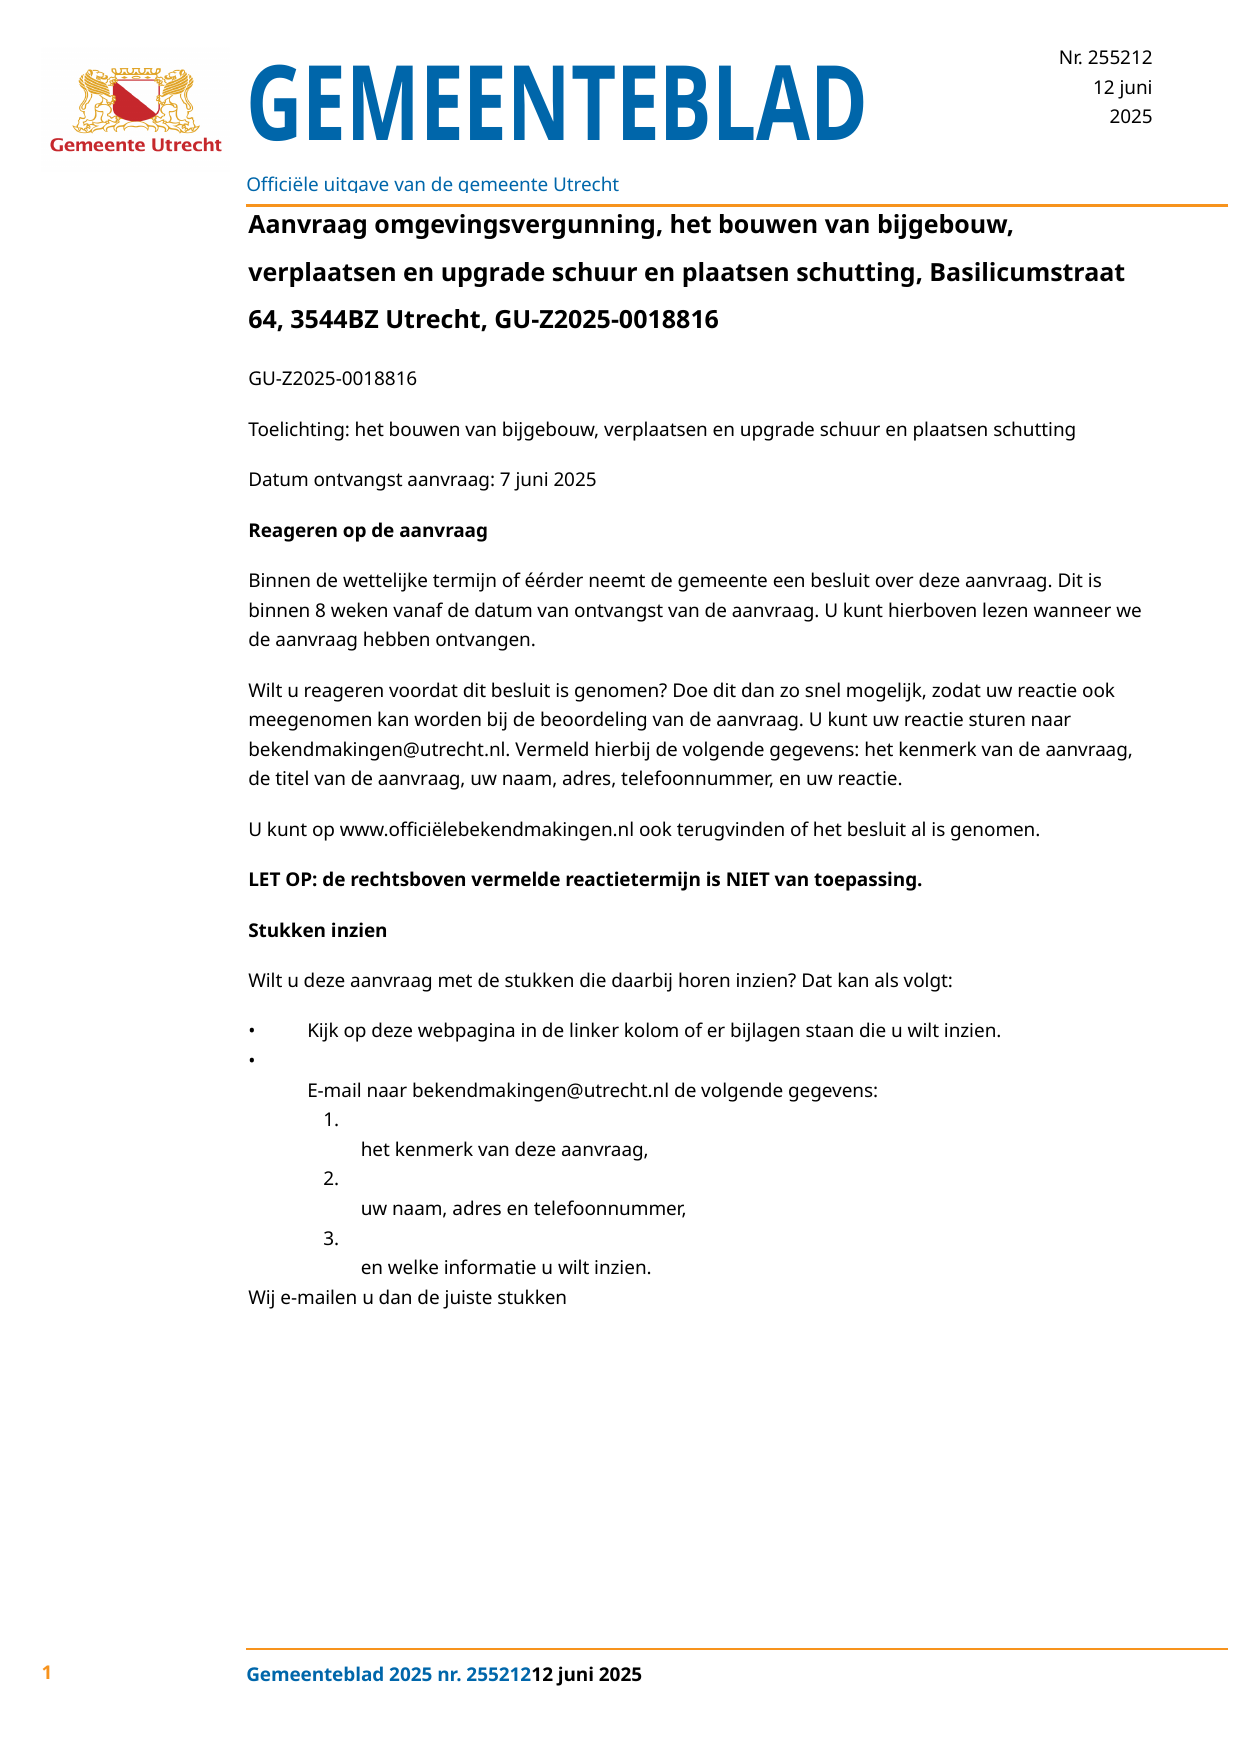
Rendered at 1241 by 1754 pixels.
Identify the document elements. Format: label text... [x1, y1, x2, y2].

list uw naam, adres en telefoonnummer, [323, 1195, 1152, 1221]
text Aanvraag omgevingsvergunning, het bouwen van bijgebouw, verplaatsen en upgrade schuur en plaatsen schutting, Basilicumstraat 64, 3544BZ Utrecht, GU-Z2025-0018816 [248, 207, 1152, 336]
list Kijk op deze webpagina in de linker kolom of er bijlagen staan die u wilt inzien. [248, 1018, 1152, 1043]
text Reageren op de aanvraag [248, 517, 1152, 542]
text Binnen de wettelijke termijn of éérder neemt de gemeente een besluit over deze aanvraag. Dit is binnen 8 weken vanaf de datum van ontvangst van de aanvraag. U kunt hierboven lezen wanneer we de aanvraag hebben ontvangen. [248, 567, 1152, 652]
picture [41, 47, 231, 172]
text GU-Z2025-0018816 [248, 366, 1152, 391]
list het kenmerk van deze aanvraag, [323, 1136, 1152, 1162]
text Stukken inzien [248, 917, 1152, 942]
list E-mail naar bekendmakingen@utrecht.nl de volgende gegevens: [248, 1077, 1152, 1102]
text Toelichting: het bouwen van bijgebouw, verplaatsen en upgrade schuur en plaatsen schutting [248, 416, 1152, 442]
text Datum ontvangst aanvraag: 7 juni 2025 [248, 466, 1152, 492]
text Wij e-mailen u dan de juiste stukken [248, 1284, 1152, 1309]
text Wilt u reageren voordat dit besluit is genomen? Doe dit dan zo snel mogelijk, zodat uw reactie ook meegenomen kan worden bij de beoordeling van de aanvraag. U kunt uw reactie sturen naar bekendmakingen@utrecht.nl. Vermeld hierbij de volgende gegevens: het kenmerk van de aanvraag, de titel van de aanvraag, uw naam, adres, telefoonnummer, en uw reactie. [248, 677, 1152, 791]
list en welke informatie u wilt inzien. [323, 1254, 1152, 1280]
text LET OP: de rechtsboven vermelde reactietermijn is NIET van toepassing. [248, 866, 1152, 892]
text Wilt u deze aanvraag met de stukken die daarbij horen inzien? Dat kan als volgt: [248, 967, 1152, 993]
text U kunt op www.officiëlebekendmakingen.nl ook terugvinden of het besluit al is genomen. [248, 816, 1152, 842]
